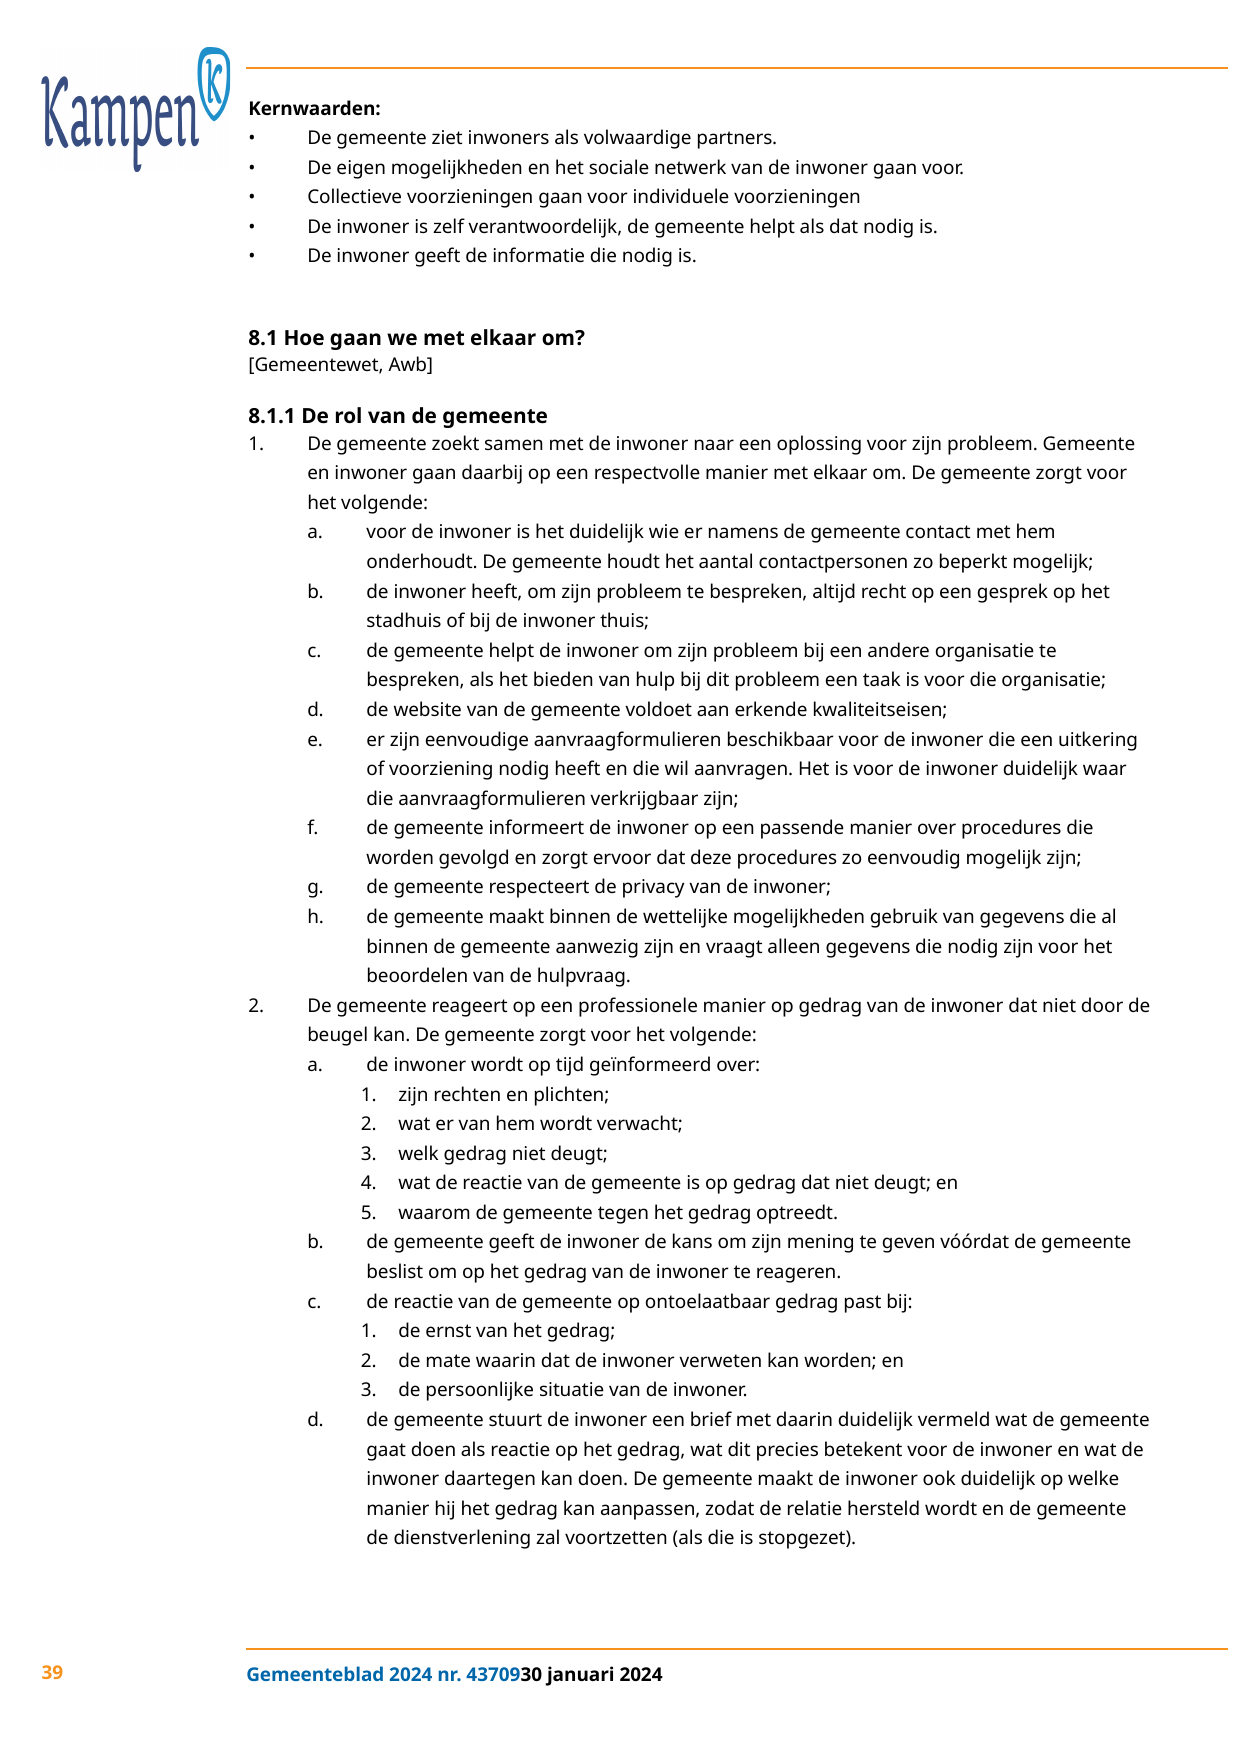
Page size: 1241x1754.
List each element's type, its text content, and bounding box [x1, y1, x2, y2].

list de persoonlijke situatie van de inwoner. [361, 1377, 1152, 1402]
text 8.1.1 De rol van de gemeente [248, 402, 1152, 430]
picture [41, 47, 231, 172]
list wat er van hem wordt verwacht; [361, 1110, 1152, 1136]
list de gemeente stuurt de inwoner een brief met daarin duidelijk vermeld wat de gemeente gaat doen als reactie op het gedrag, wat dit precies betekent voor de inwoner en wat de inwoner daartegen kan doen. De gemeente maakt de inwoner ook duidelijk op welke manier hij het gedrag kan aanpassen, zodat de relatie hersteld wordt en de gemeente de dienstverlening zal voortzetten (als die is stopgezet). [307, 1406, 1152, 1550]
list De gemeente reageert op een professionele manier op gedrag van de inwoner dat niet door de beugel kan. De gemeente zorgt voor het volgende: [248, 992, 1152, 1047]
list de reactie van de gemeente op ontoelaatbaar gedrag past bij: [307, 1288, 1152, 1314]
list de website van de gemeente voldoet aan erkende kwaliteitseisen; [307, 696, 1152, 722]
list de mate waarin dat de inwoner verweten kan worden; en [361, 1347, 1152, 1373]
list wat de reactie van de gemeente is op gedrag dat niet deugt; en [361, 1169, 1152, 1195]
list de gemeente helpt de inwoner om zijn probleem bij een andere organisatie te bespreken, als het bieden van hulp bij dit probleem een taak is voor die organisatie; [307, 637, 1152, 692]
list voor de inwoner is het duidelijk wie er namens de gemeente contact met hem onderhoudt. De gemeente houdt het aantal contactpersonen zo beperkt mogelijk; [307, 519, 1152, 574]
list de inwoner wordt op tijd geïnformeerd over: [307, 1051, 1152, 1077]
list er zijn eenvoudige aanvraagformulieren beschikbaar voor de inwoner die een uitkering of voorziening nodig heeft en die wil aanvragen. Het is voor de inwoner duidelijk waar die aanvraagformulieren verkrijgbaar zijn; [307, 726, 1152, 811]
list de gemeente maakt binnen de wettelijke mogelijkheden gebruik van gegevens die al binnen de gemeente aanwezig zijn en vraagt alleen gegevens die nodig zijn voor het beoordelen van de hulpvraag. [307, 903, 1152, 988]
list de ernst van het gedrag; [361, 1317, 1152, 1343]
list waarom de gemeente tegen het gedrag optreedt. [361, 1199, 1152, 1225]
list De inwoner is zelf verantwoordelijk, de gemeente helpt als dat nodig is. [248, 213, 1152, 239]
list De gemeente ziet inwoners als volwaardige partners. [248, 124, 1152, 150]
list zijn rechten en plichten; [361, 1081, 1152, 1107]
list De eigen mogelijkheden en het sociale netwerk van de inwoner gaan voor. [248, 154, 1152, 180]
list de gemeente informeert de inwoner op een passende manier over procedures die worden gevolgd en zorgt ervoor dat deze procedures zo eenvoudig mogelijk zijn; [307, 814, 1152, 870]
list De inwoner geeft de informatie die nodig is. [248, 243, 1152, 268]
list de inwoner heeft, om zijn probleem te bespreken, altijd recht op een gesprek op het stadhuis of bij de inwoner thuis; [307, 578, 1152, 633]
text [Gemeentewet, Awb] [248, 351, 1152, 377]
text 8.1 Hoe gaan we met elkaar om? [248, 323, 1152, 351]
list de gemeente geeft de inwoner de kans om zijn mening te geven vóórdat de gemeente beslist om op het gedrag van de inwoner te reageren. [307, 1229, 1152, 1284]
list de gemeente respecteert de privacy van de inwoner; [307, 874, 1152, 899]
list De gemeente zoekt samen met de inwoner naar een oplossing voor zijn probleem. Gemeente en inwoner gaan daarbij op een respectvolle manier met elkaar om. De gemeente zorgt voor het volgende: [248, 430, 1152, 515]
text Kernwaarden: [248, 95, 1152, 121]
list welk gedrag niet deugt; [361, 1140, 1152, 1166]
list Collectieve voorzieningen gaan voor individuele voorzieningen [248, 183, 1152, 209]
